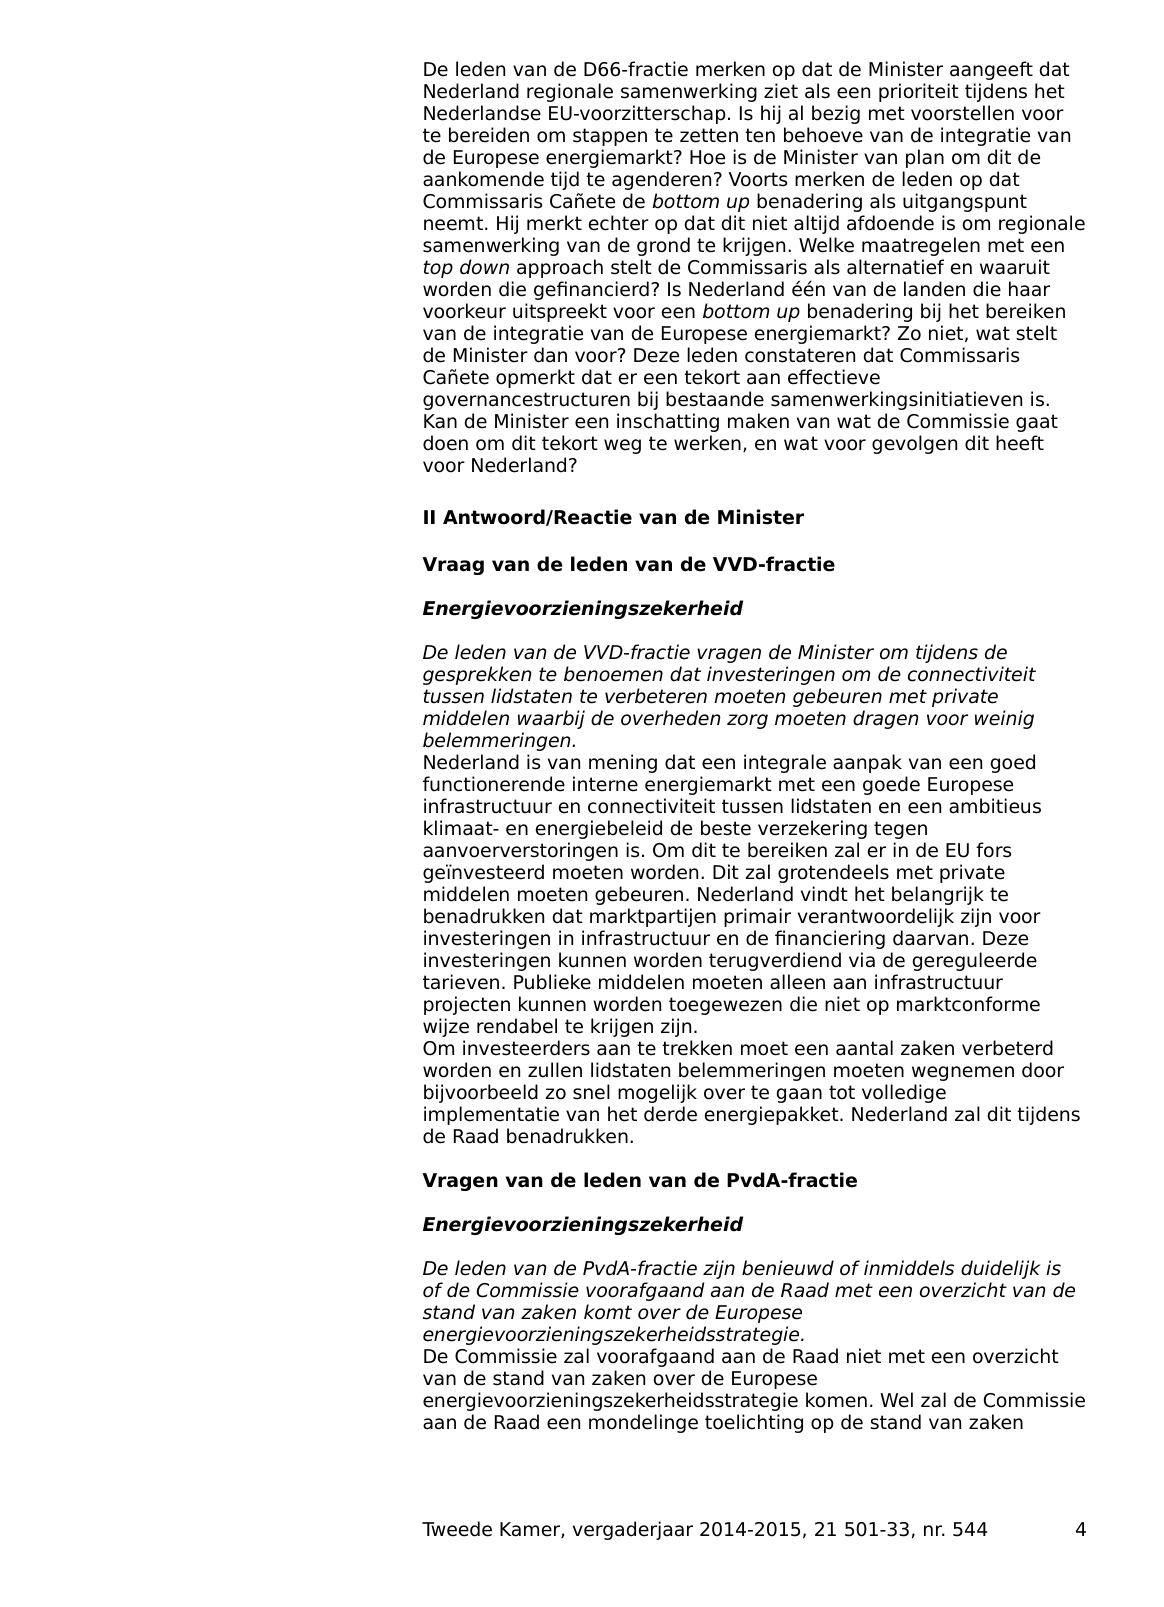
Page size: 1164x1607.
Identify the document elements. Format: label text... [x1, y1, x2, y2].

text De leden van de VVD-fractie vragen de Minister om tijdens de gesprekken te benoemen dat investeringen om de connectiviteit tussen lidstaten te verbeteren moeten gebeuren met private middelen waarbij de overheden zorg moeten dragen voor weinig belemmeringen. [422, 642, 1087, 752]
subtitle Energievoorzieningszekerheid [422, 598, 1087, 620]
text Nederland is van mening dat een integrale aanpak van een goed functionerende interne energiemarkt met een goede Europese infrastructuur en connectiviteit tussen lidstaten en een ambitieus klimaat- en energiebeleid de beste verzekering tegen aanvoerverstoringen is. Om dit te bereiken zal er in de EU fors geïnvesteerd moeten worden. Dit zal grotendeels met private middelen moeten gebeuren. Nederland vindt het belangrijk te benadrukken dat marktpartijen primair verantwoordelijk zijn voor investeringen in infrastructuur en de financiering daarvan. Deze investeringen kunnen worden terugverdiend via de gereguleerde tarieven. Publieke middelen moeten alleen aan infrastructuur projecten kunnen worden toegewezen die niet op marktconforme wijze rendabel te krijgen zijn. [422, 752, 1087, 1038]
subtitle II Antwoord/Reactie van de Minister [422, 507, 1087, 529]
text De Commissie zal voorafgaand aan de Raad niet met een overzicht van de stand van zaken over de Europese energievoorzieningszekerheidsstrategie komen. Wel zal de Commissie aan de Raad een mondelinge toelichting op de stand van zaken [422, 1346, 1087, 1434]
subtitle Energievoorzieningszekerheid [422, 1214, 1087, 1236]
text De leden van de D66-fractie merken op dat de Minister aangeeft dat Nederland regionale samenwerking ziet als een prioriteit tijdens het Nederlandse EU-voorzitterschap. Is hij al bezig met voorstellen voor te bereiden om stappen te zetten ten behoeve van de integratie van de Europese energiemarkt? Hoe is de Minister van plan om dit de aankomende tijd te agenderen? Voorts merken de leden op dat Commissaris Cañete de bottom up benadering als uitgangspunt neemt. Hij merkt echter op dat dit niet altijd afdoende is om regionale samenwerking van de grond te krijgen. Welke maatregelen met een top down approach stelt de Commissaris als alternatief en waaruit worden die gefinancierd? Is Nederland één van de landen die haar voorkeur uitspreekt voor een bottom up benadering bij het bereiken van de integratie van de Europese energiemarkt? Zo niet, wat stelt de Minister dan voor? Deze leden constateren dat Commissaris Cañete opmerkt dat er een tekort aan effectieve governancestructuren bij bestaande samenwerkingsinitiatieven is. Kan de Minister een inschatting maken van wat de Commissie gaat doen om dit tekort weg te werken, en wat voor gevolgen dit heeft voor Nederland? [422, 59, 1087, 477]
subtitle Vraag van de leden van de VVD-fractie [422, 554, 1087, 576]
text De leden van de PvdA-fractie zijn benieuwd of inmiddels duidelijk is of de Commissie voorafgaand aan de Raad met een overzicht van de stand van zaken komt over de Europese energievoorzieningszekerheidsstrategie. [422, 1258, 1087, 1346]
text Om investeerders aan te trekken moet een aantal zaken verbeterd worden en zullen lidstaten belemmeringen moeten wegnemen door bijvoorbeeld zo snel mogelijk over te gaan tot volledige implementatie van het derde energiepakket. Nederland zal dit tijdens de Raad benadrukken. [422, 1038, 1087, 1147]
subtitle Vragen van de leden van de PvdA-fractie [422, 1170, 1087, 1192]
